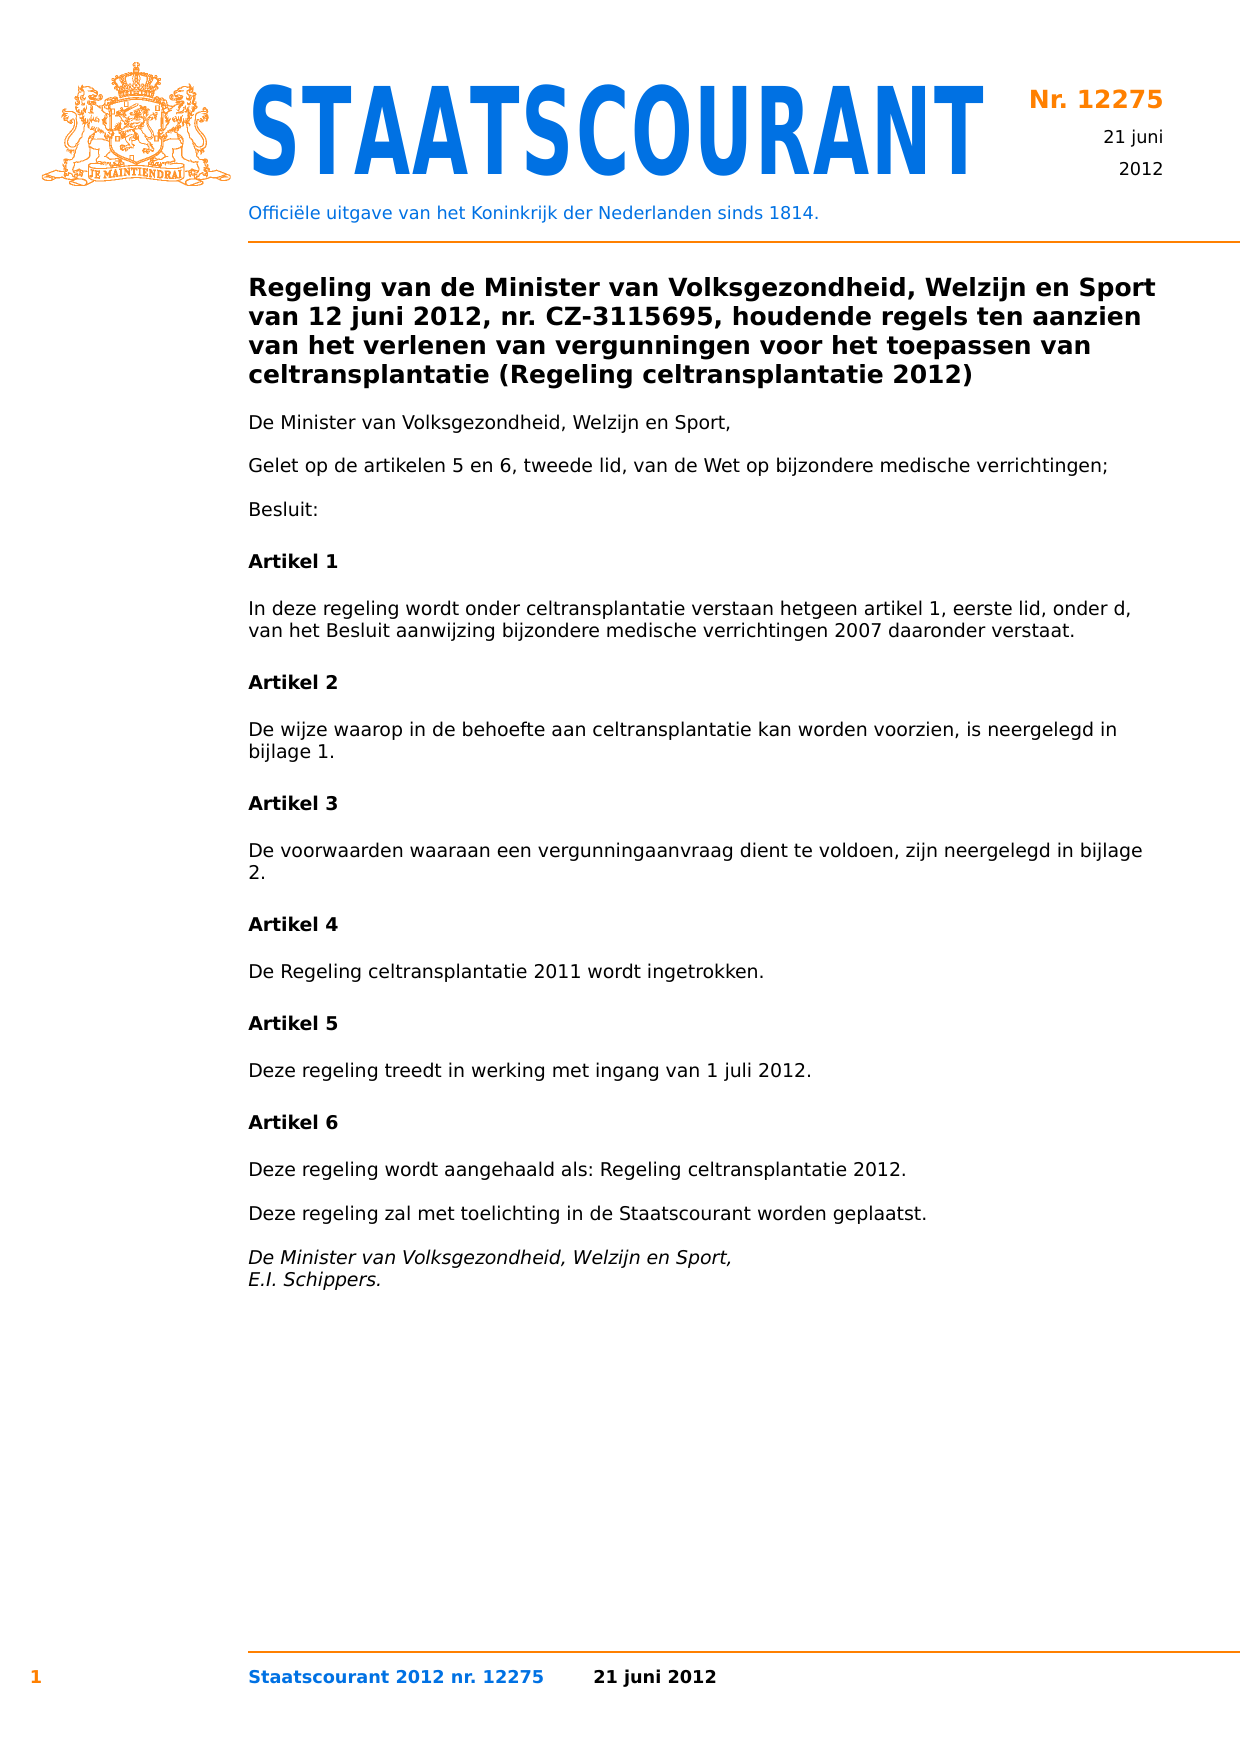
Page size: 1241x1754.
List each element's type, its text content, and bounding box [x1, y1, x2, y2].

text De wijze waarop in de behoefte aan celtransplantatie kan worden voorzien, is neergelegd in bijlage 1. [248, 719, 1163, 763]
text De Minister van Volksgezondheid, Welzijn en Sport, E.I. Schippers. [248, 1247, 1163, 1291]
subtitle Artikel 6 [248, 1112, 1163, 1134]
subtitle Artikel 2 [248, 672, 1163, 694]
subtitle Artikel 3 [248, 793, 1163, 815]
subtitle Regeling van de Minister van Volksgezondheid, Welzijn en Sport van 12 juni 2012, nr. CZ-3115695, houdende regels ten aanzien van het verlenen van vergunningen voor het toepassen van celtransplantatie (Regeling celtransplantatie 2012) [248, 273, 1163, 390]
text In deze regeling wordt onder celtransplantatie verstaan hetgeen artikel 1, eerste lid, onder d, van het Besluit aanwijzing bijzondere medische verrichtingen 2007 daaronder verstaat. [248, 598, 1163, 642]
table_cell 2012 [998, 153, 1240, 203]
table_cell Officiële uitgave van het Koninkrijk der Nederlanden sinds 1814. [248, 203, 1240, 241]
text Gelet op de artikelen 5 en 6, tweede lid, van de Wet op bijzondere medische verrichtingen; [248, 455, 1163, 477]
text Deze regeling zal met toelichting in de Staatscourant worden geplaatst. [248, 1203, 1163, 1225]
table_header [25, 62, 248, 241]
text De Regeling celtransplantatie 2011 wordt ingetrokken. [248, 961, 1163, 983]
table_header Nr. 12275 [998, 62, 1240, 121]
text Deze regeling wordt aangehaald als: Regeling celtransplantatie 2012. [248, 1159, 1163, 1181]
table_cell 21 juni [998, 121, 1240, 153]
subtitle Artikel 1 [248, 551, 1163, 573]
subtitle Artikel 4 [248, 914, 1163, 936]
picture [41, 62, 231, 186]
text Deze regeling treedt in werking met ingang van 1 juli 2012. [248, 1060, 1163, 1082]
text Besluit: [248, 499, 1163, 521]
text De voorwaarden waaraan een vergunningaanvraag dient te voldoen, zijn neergelegd in bijlage 2. [248, 840, 1163, 884]
text De Minister van Volksgezondheid, Welzijn en Sport, [248, 412, 1163, 433]
subtitle Artikel 5 [248, 1013, 1163, 1035]
table_header STAATSCOURANT [248, 62, 998, 203]
